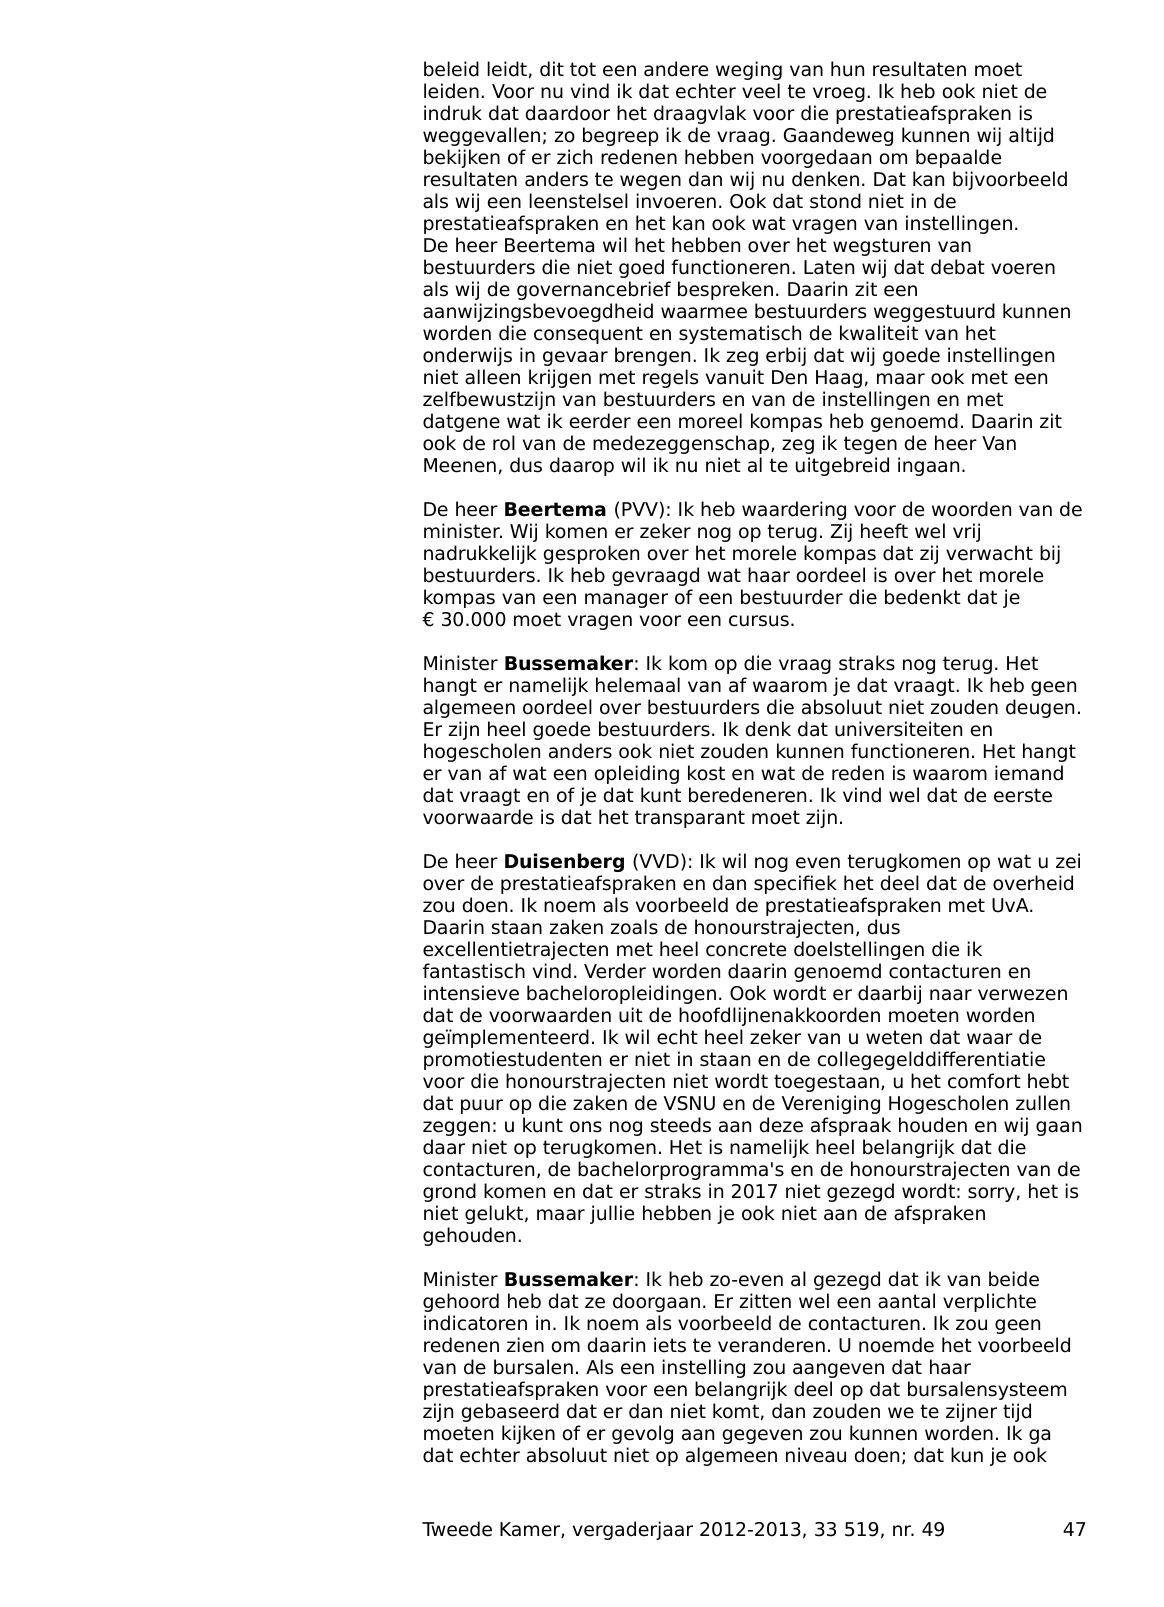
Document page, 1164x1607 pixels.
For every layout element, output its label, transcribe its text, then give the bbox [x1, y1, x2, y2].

text De heer Beertema wil het hebben over het wegsturen van bestuurders die niet goed functioneren. Laten wij dat debat voeren als wij de governancebrief bespreken. Daarin zit een aanwijzingsbevoegdheid waarmee bestuurders weggestuurd kunnen worden die consequent en systematisch de kwaliteit van het onderwijs in gevaar brengen. Ik zeg erbij dat wij goede instellingen niet alleen krijgen met regels vanuit Den Haag, maar ook met een zelfbewustzijn van bestuurders en van de instellingen en met datgene wat ik eerder een moreel kompas heb genoemd. Daarin zit ook de rol van de medezeggenschap, zeg ik tegen de heer Van Meenen, dus daarop wil ik nu niet al te uitgebreid ingaan. [422, 235, 1087, 477]
text Minister Bussemaker: Ik heb zo-even al gezegd dat ik van beide gehoord heb dat ze doorgaan. Er zitten wel een aantal verplichte indicatoren in. Ik noem als voorbeeld de contacturen. Ik zou geen redenen zien om daarin iets te veranderen. U noemde het voorbeeld van de bursalen. Als een instelling zou aangeven dat haar prestatieafspraken voor een belangrijk deel op dat bursalensysteem zijn gebaseerd dat er dan niet komt, dan zouden we te zijner tijd moeten kijken of er gevolg aan gegeven zou kunnen worden. Ik ga dat echter absoluut niet op algemeen niveau doen; dat kun je ook [422, 1269, 1087, 1467]
text De heer Duisenberg (VVD): Ik wil nog even terugkomen op wat u zei over de prestatieafspraken en dan specifiek het deel dat de overheid zou doen. Ik noem als voorbeeld de prestatieafspraken met UvA. Daarin staan zaken zoals de honourstrajecten, dus excellentietrajecten met heel concrete doelstellingen die ik fantastisch vind. Verder worden daarin genoemd contacturen en intensieve bacheloropleidingen. Ook wordt er daarbij naar verwezen dat de voorwaarden uit de hoofdlijnenakkoorden moeten worden geïmplementeerd. Ik wil echt heel zeker van u weten dat waar de promotiestudenten er niet in staan en de collegegelddifferentiatie voor die honourstrajecten niet wordt toegestaan, u het comfort hebt dat puur op die zaken de VSNU en de Vereniging Hogescholen zullen zeggen: u kunt ons nog steeds aan deze afspraak houden en wij gaan daar niet op terugkomen. Het is namelijk heel belangrijk dat die contacturen, de bachelorprogramma's en de honourstrajecten van de grond komen en dat er straks in 2017 niet gezegd wordt: sorry, het is niet gelukt, maar jullie hebben je ook niet aan de afspraken gehouden. [422, 851, 1087, 1247]
text De heer Beertema (PVV): Ik heb waardering voor de woorden van de minister. Wij komen er zeker nog op terug. Zij heeft wel vrij nadrukkelijk gesproken over het morele kompas dat zij verwacht bij bestuurders. Ik heb gevraagd wat haar oordeel is over het morele kompas van een manager of een bestuurder die bedenkt dat je € 30.000 moet vragen voor een cursus. [422, 499, 1087, 631]
text beleid leidt, dit tot een andere weging van hun resultaten moet leiden. Voor nu vind ik dat echter veel te vroeg. Ik heb ook niet de indruk dat daardoor het draagvlak voor die prestatieafspraken is weggevallen; zo begreep ik de vraag. Gaandeweg kunnen wij altijd bekijken of er zich redenen hebben voorgedaan om bepaalde resultaten anders te wegen dan wij nu denken. Dat kan bijvoorbeeld als wij een leenstelsel invoeren. Ook dat stond niet in de prestatieafspraken en het kan ook wat vragen van instellingen. [422, 59, 1087, 235]
text Minister Bussemaker: Ik kom op die vraag straks nog terug. Het hangt er namelijk helemaal van af waarom je dat vraagt. Ik heb geen algemeen oordeel over bestuurders die absoluut niet zouden deugen. Er zijn heel goede bestuurders. Ik denk dat universiteiten en hogescholen anders ook niet zouden kunnen functioneren. Het hangt er van af wat een opleiding kost en wat de reden is waarom iemand dat vraagt en of je dat kunt beredeneren. Ik vind wel dat de eerste voorwaarde is dat het transparant moet zijn. [422, 653, 1087, 829]
